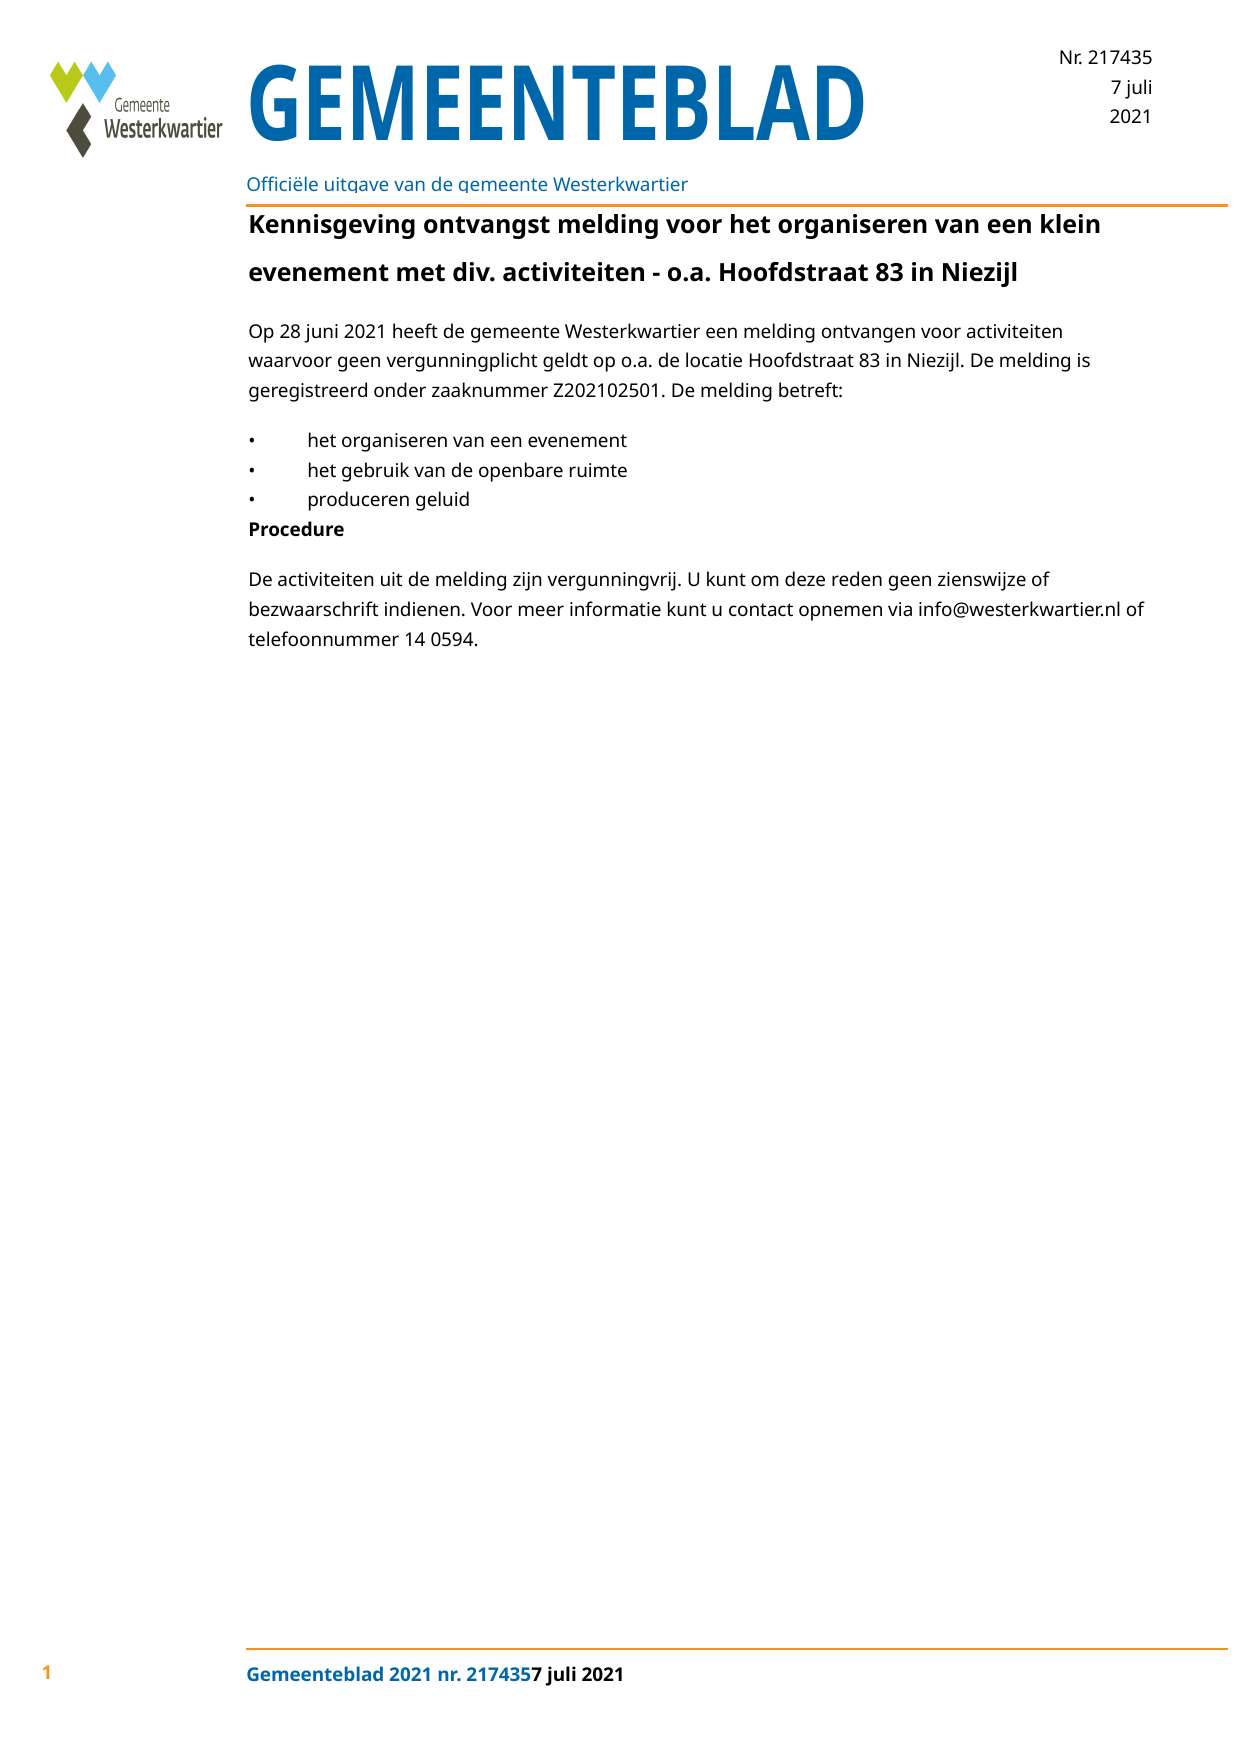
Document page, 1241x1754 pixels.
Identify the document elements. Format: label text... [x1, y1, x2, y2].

list het organiseren van een evenement [248, 427, 1152, 453]
text De activiteiten uit de melding zijn vergunningvrij. U kunt om deze reden geen zienswijze of bezwaarschrift indienen. Voor meer informatie kunt u contact opnemen via info@westerkwartier.nl of telefoonnummer 14 0594. [248, 567, 1152, 652]
text Kennisgeving ontvangst melding voor het organiseren van een klein evenement met div. activiteiten - o.a. Hoofdstraat 83 in Niezijl [248, 207, 1152, 288]
list het gebruik van de openbare ruimte [248, 457, 1152, 483]
text Procedure [248, 516, 1152, 542]
picture [41, 47, 231, 172]
text Op 28 juni 2021 heeft de gemeente Westerkwartier een melding ontvangen voor activiteiten waarvoor geen vergunningplicht geldt op o.a. de locatie Hoofdstraat 83 in Niezijl. De melding is geregistreerd onder zaaknummer Z202102501. De melding betreft: [248, 318, 1152, 403]
list produceren geluid [248, 487, 1152, 512]
